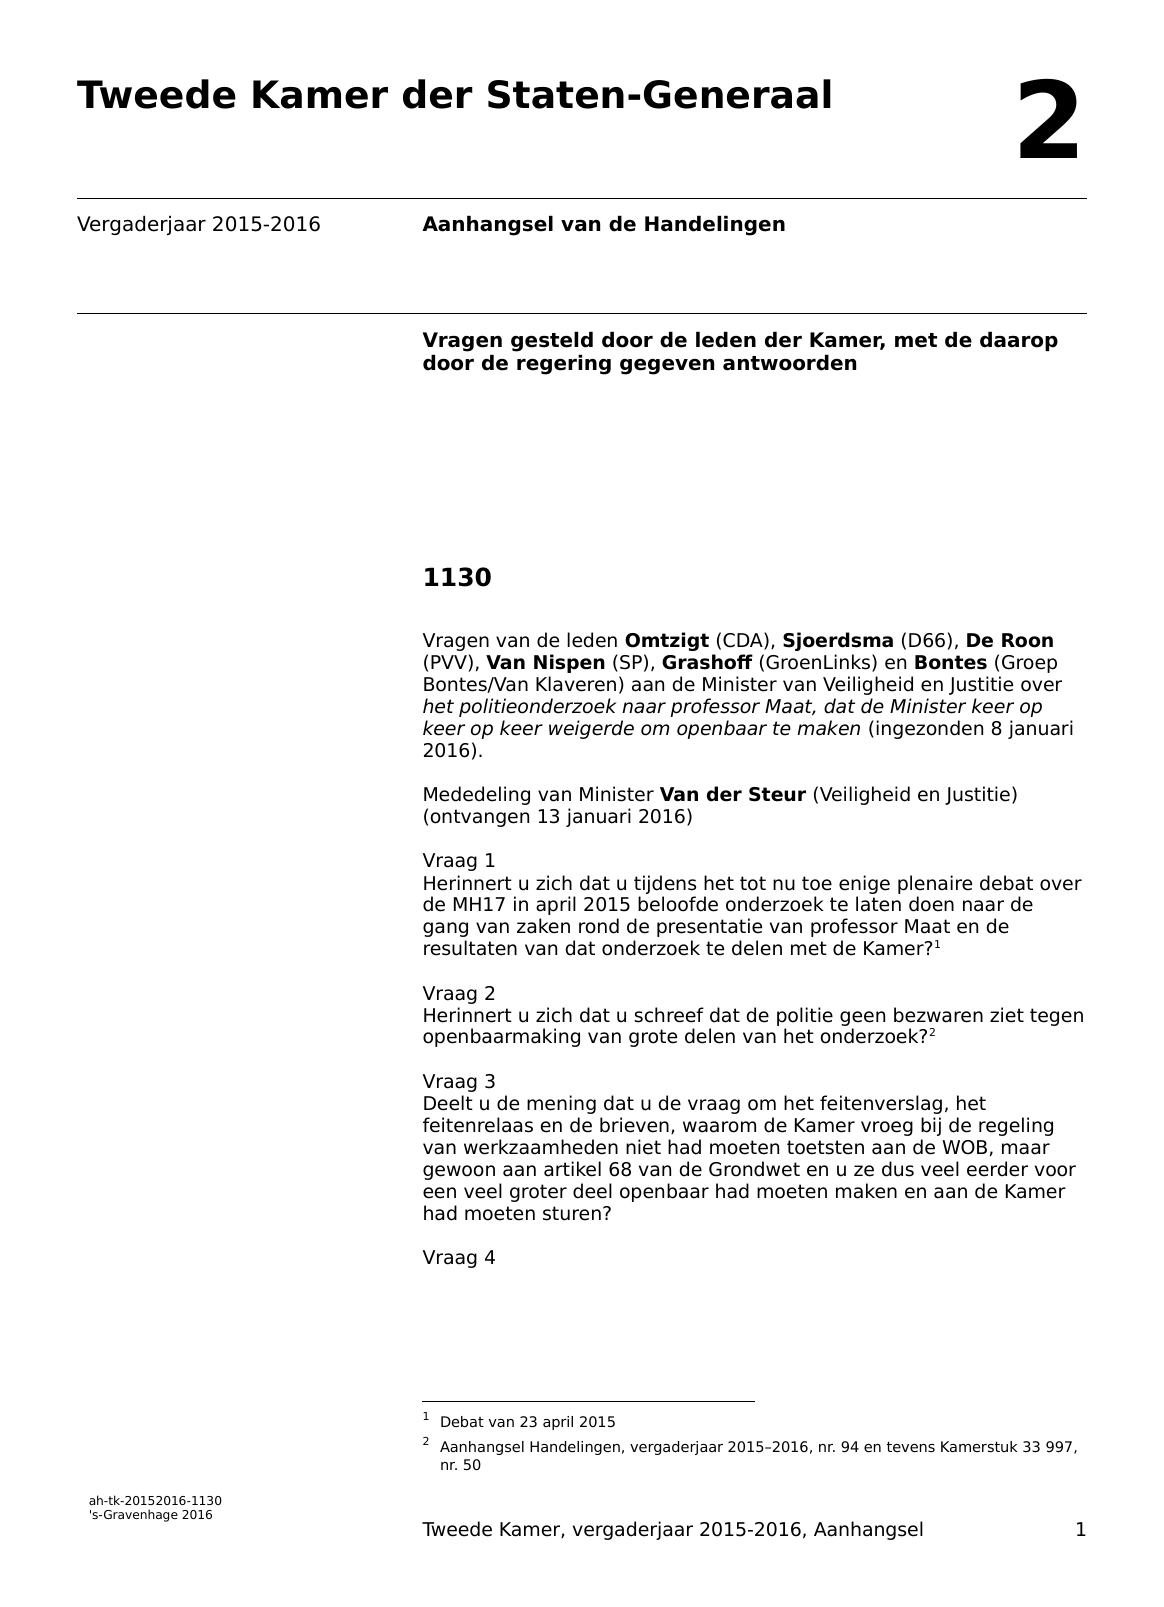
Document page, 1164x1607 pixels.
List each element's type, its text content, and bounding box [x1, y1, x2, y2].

table_cell Vragen gesteld door de leden der Kamer, met de daarop door de regering gegeven antwoorden [422, 314, 1087, 375]
text Vraag 4 [422, 1247, 1087, 1269]
table_cell Vergaderjaar 2015-2016 [77, 199, 422, 313]
table_cell [77, 314, 422, 375]
text Vraag 1 [422, 850, 1087, 872]
text Vraag 2 [422, 982, 1087, 1004]
text 's-Gravenhage 2016 [88, 1508, 323, 1522]
table_cell Aanhangsel van de Handelingen [422, 199, 1087, 313]
text Debat van 23 april 2015 [422, 1410, 1087, 1432]
text Herinnert u zich dat u tijdens het tot nu toe enige plenaire debat over de MH17 in april 2015 beloofde onderzoek te laten doen naar de gang van zaken rond de presentatie van professor Maat en de resultaten van dat onderzoek te delen met de Kamer? [422, 872, 1087, 960]
text Vraag 3 [422, 1071, 1087, 1093]
text Deelt u de mening dat u de vraag om het feitenverslag, het feitenrelaas en de brieven, waarom de Kamer vroeg bij de regeling van werkzaamheden niet had moeten toetsten aan de WOB, maar gewoon aan artikel 68 van de Grondwet en u ze dus veel eerder voor een veel groter deel openbaar had moeten maken en aan de Kamer had moeten sturen? [422, 1093, 1087, 1224]
text 1130 [422, 563, 1087, 592]
text Vragen van de leden Omtzigt (CDA), Sjoerdsma (D66), De Roon (PVV), Van Nispen (SP), Grashoff (GroenLinks) en Bontes (Groep Bontes/Van Klaveren) aan de Minister van Veiligheid en Justitie over het politieonderzoek naar professor Maat, dat de Minister keer op keer op keer weigerde om openbaar te maken (ingezonden 8 januari 2016). [422, 630, 1087, 762]
text Aanhangsel Handelingen, vergaderjaar 2015–2016, nr. 94 en tevens Kamerstuk 33 997, nr. 50 [422, 1435, 1087, 1474]
text ah-tk-20152016-1130 [88, 1494, 323, 1508]
text Mededeling van Minister Van der Steur (Veiligheid en Justitie) (ontvangen 13 januari 2016) [422, 784, 1087, 828]
table_header 2 [886, 59, 1087, 198]
text Herinnert u zich dat u schreef dat de politie geen bezwaren ziet tegen openbaarmaking van grote delen van het onderzoek? [422, 1004, 1087, 1048]
table_header Tweede Kamer der Staten-Generaal [77, 59, 886, 198]
